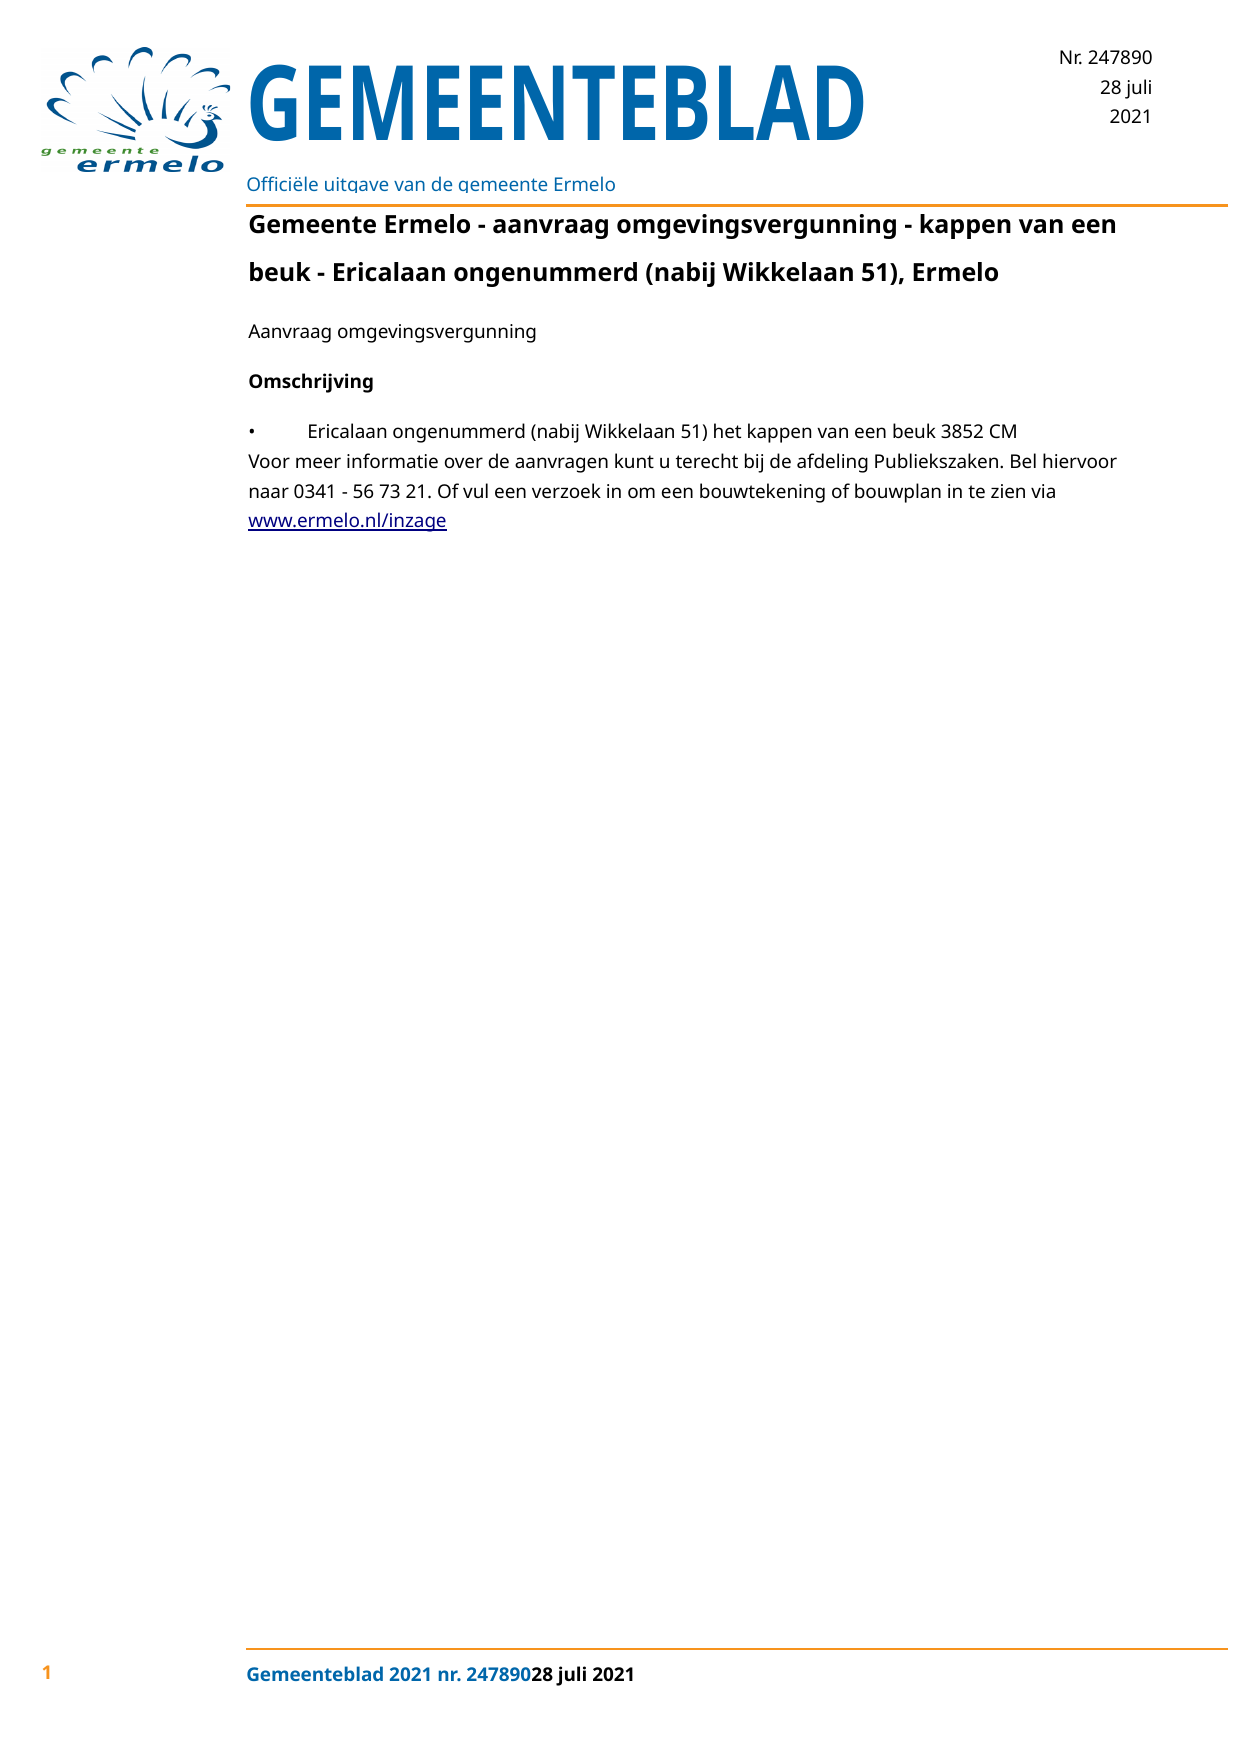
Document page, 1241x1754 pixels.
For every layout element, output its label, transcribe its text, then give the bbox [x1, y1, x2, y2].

list Ericalaan ongenummerd (nabij Wikkelaan 51) het kappen van een beuk 3852 CM [248, 419, 1152, 444]
text Voor meer informatie over de aanvragen kunt u terecht bij de afdeling Publiekszaken. Bel hiervoor naar 0341 - 56 73 21. Of vul een verzoek in om een bouwtekening of bouwplan in te zien via www.ermelo.nl/inzage [248, 448, 1152, 533]
picture [41, 47, 231, 172]
text Aanvraag omgevingsvergunning [248, 318, 1152, 344]
text Omschrijving [248, 368, 1152, 394]
text Gemeente Ermelo - aanvraag omgevingsvergunning - kappen van een beuk - Ericalaan ongenummerd (nabij Wikkelaan 51), Ermelo [248, 207, 1152, 288]
